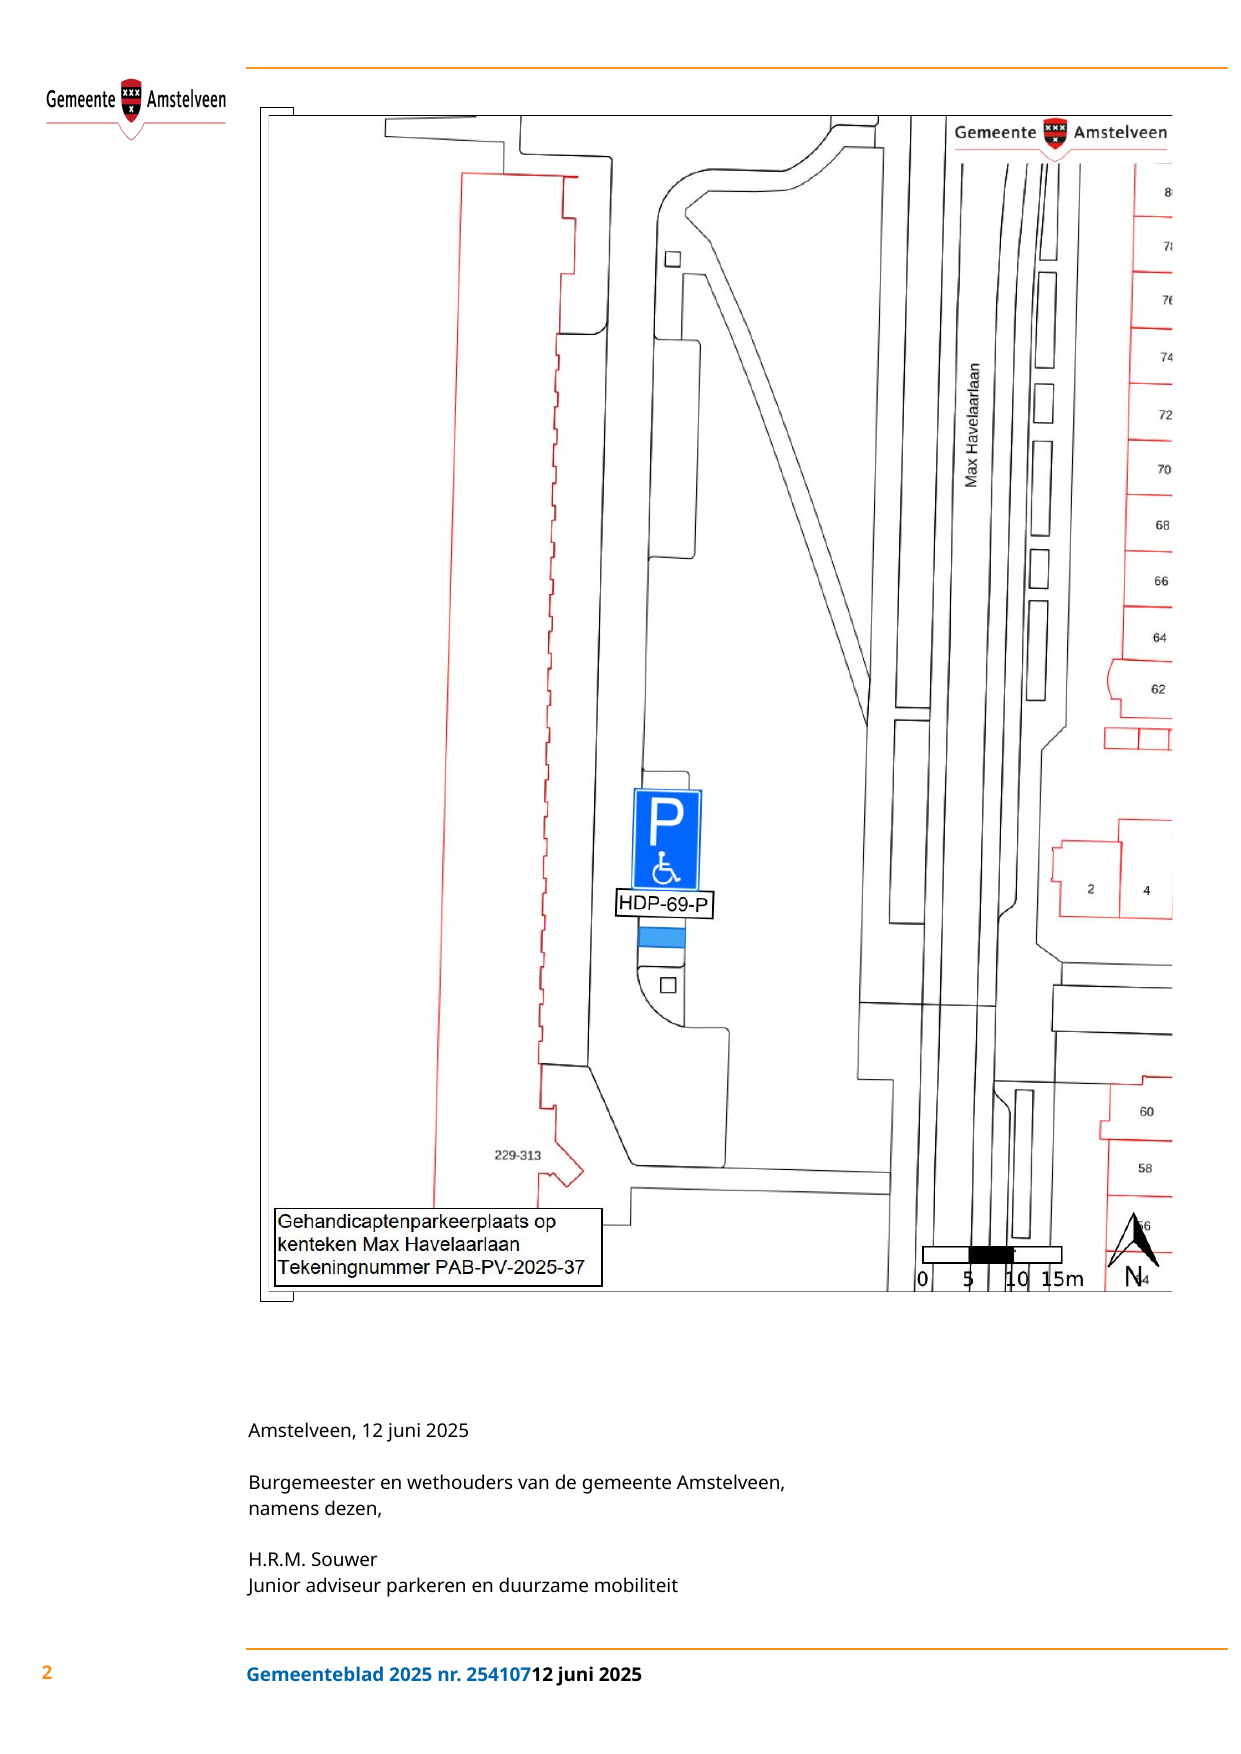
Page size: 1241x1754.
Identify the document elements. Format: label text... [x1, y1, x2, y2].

text Junior adviseur parkeren en duurzame mobiliteit [248, 1572, 1152, 1598]
text Burgemeester en wethouders van de gemeente Amstelveen, [248, 1469, 1152, 1495]
picture [268, 115, 1173, 1292]
text namens dezen, [248, 1495, 1152, 1521]
text H.R.M. Souwer [248, 1546, 1152, 1572]
picture [41, 47, 231, 172]
text Amstelveen, 12 juni 2025 [248, 1418, 1152, 1443]
